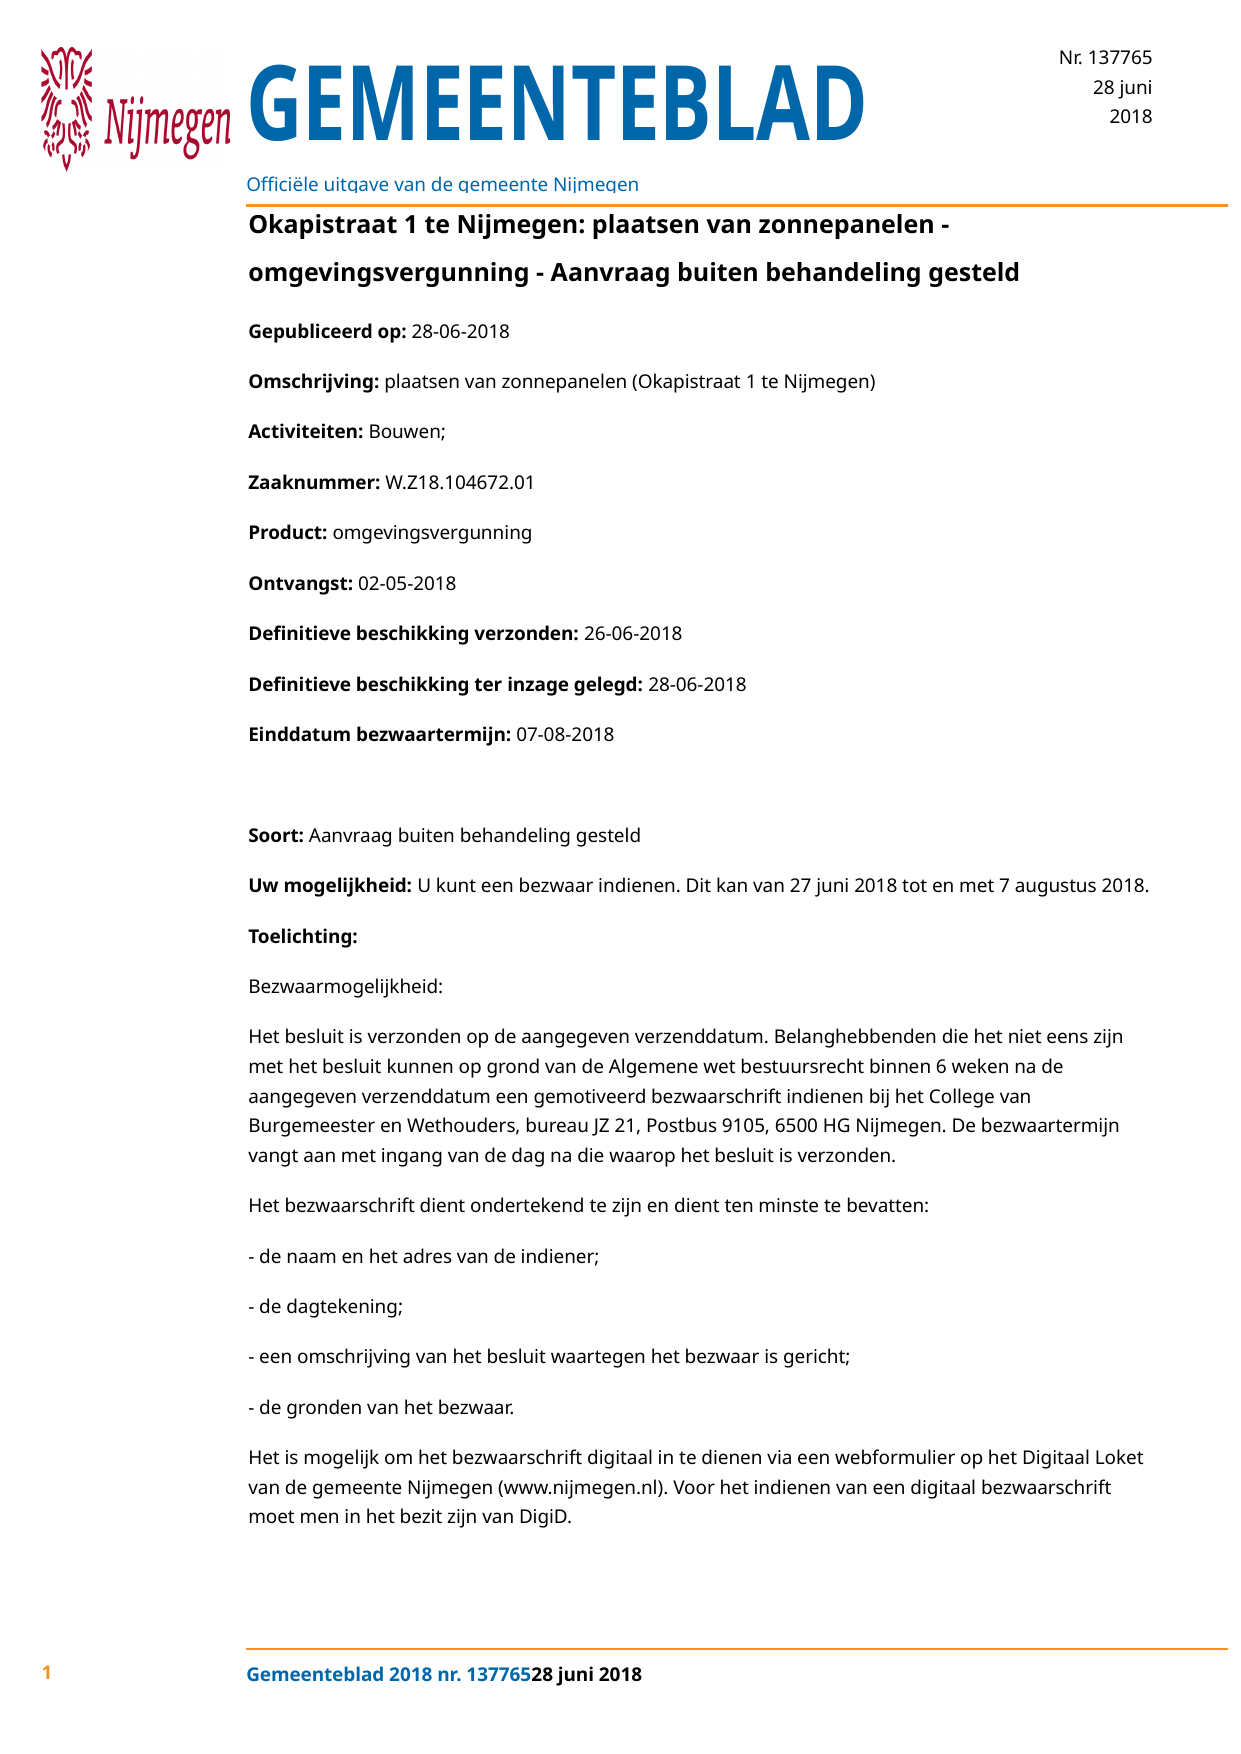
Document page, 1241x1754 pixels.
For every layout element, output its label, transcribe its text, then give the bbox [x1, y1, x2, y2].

text Product: omgevingsvergunning [248, 519, 1152, 545]
text Ontvangst: 02-05-2018 [248, 570, 1152, 596]
text Bezwaarmogelijkheid: [248, 973, 1152, 999]
text Omschrijving: plaatsen van zonnepanelen (Okapistraat 1 te Nijmegen) [248, 368, 1152, 394]
text Definitieve beschikking ter inzage gelegd: 28-06-2018 [248, 671, 1152, 697]
text Het is mogelijk om het bezwaarschrift digitaal in te dienen via een webformulier op het Digitaal Loket van de gemeente Nijmegen (www.nijmegen.nl). Voor het indienen van een digitaal bezwaarschrift moet men in het bezit zijn van DigiD. [248, 1444, 1152, 1529]
text Einddatum bezwaartermijn: 07-08-2018 [248, 721, 1152, 747]
text Gepubliceerd op: 28-06-2018 [248, 318, 1152, 344]
text Soort: Aanvraag buiten behandeling gesteld [248, 822, 1152, 848]
text Het bezwaarschrift dient ondertekend te zijn en dient ten minste te bevatten: [248, 1192, 1152, 1218]
text - de naam en het adres van de indiener; [248, 1243, 1152, 1269]
text Toelichting: [248, 923, 1152, 949]
text Activiteiten: Bouwen; [248, 419, 1152, 444]
text - de dagtekening; [248, 1293, 1152, 1319]
text Zaaknummer: W.Z18.104672.01 [248, 469, 1152, 495]
text Uw mogelijkheid: U kunt een bezwaar indienen. Dit kan van 27 juni 2018 tot en met 7 augustus 2018. [248, 872, 1152, 898]
picture [41, 47, 231, 172]
text Definitieve beschikking verzonden: 26-06-2018 [248, 620, 1152, 646]
text Het besluit is verzonden op de aangegeven verzenddatum. Belanghebbenden die het niet eens zijn met het besluit kunnen op grond van de Algemene wet bestuursrecht binnen 6 weken na de aangegeven verzenddatum een gemotiveerd bezwaarschrift indienen bij het College van Burgemeester en Wethouders, bureau JZ 21, Postbus 9105, 6500 HG Nijmegen. De bezwaartermijn vangt aan met ingang van de dag na die waarop het besluit is verzonden. [248, 1024, 1152, 1168]
text Okapistraat 1 te Nijmegen: plaatsen van zonnepanelen - omgevingsvergunning - Aanvraag buiten behandeling gesteld [248, 207, 1152, 288]
text - een omschrijving van het besluit waartegen het bezwaar is gericht; [248, 1344, 1152, 1369]
text - de gronden van het bezwaar. [248, 1394, 1152, 1420]
